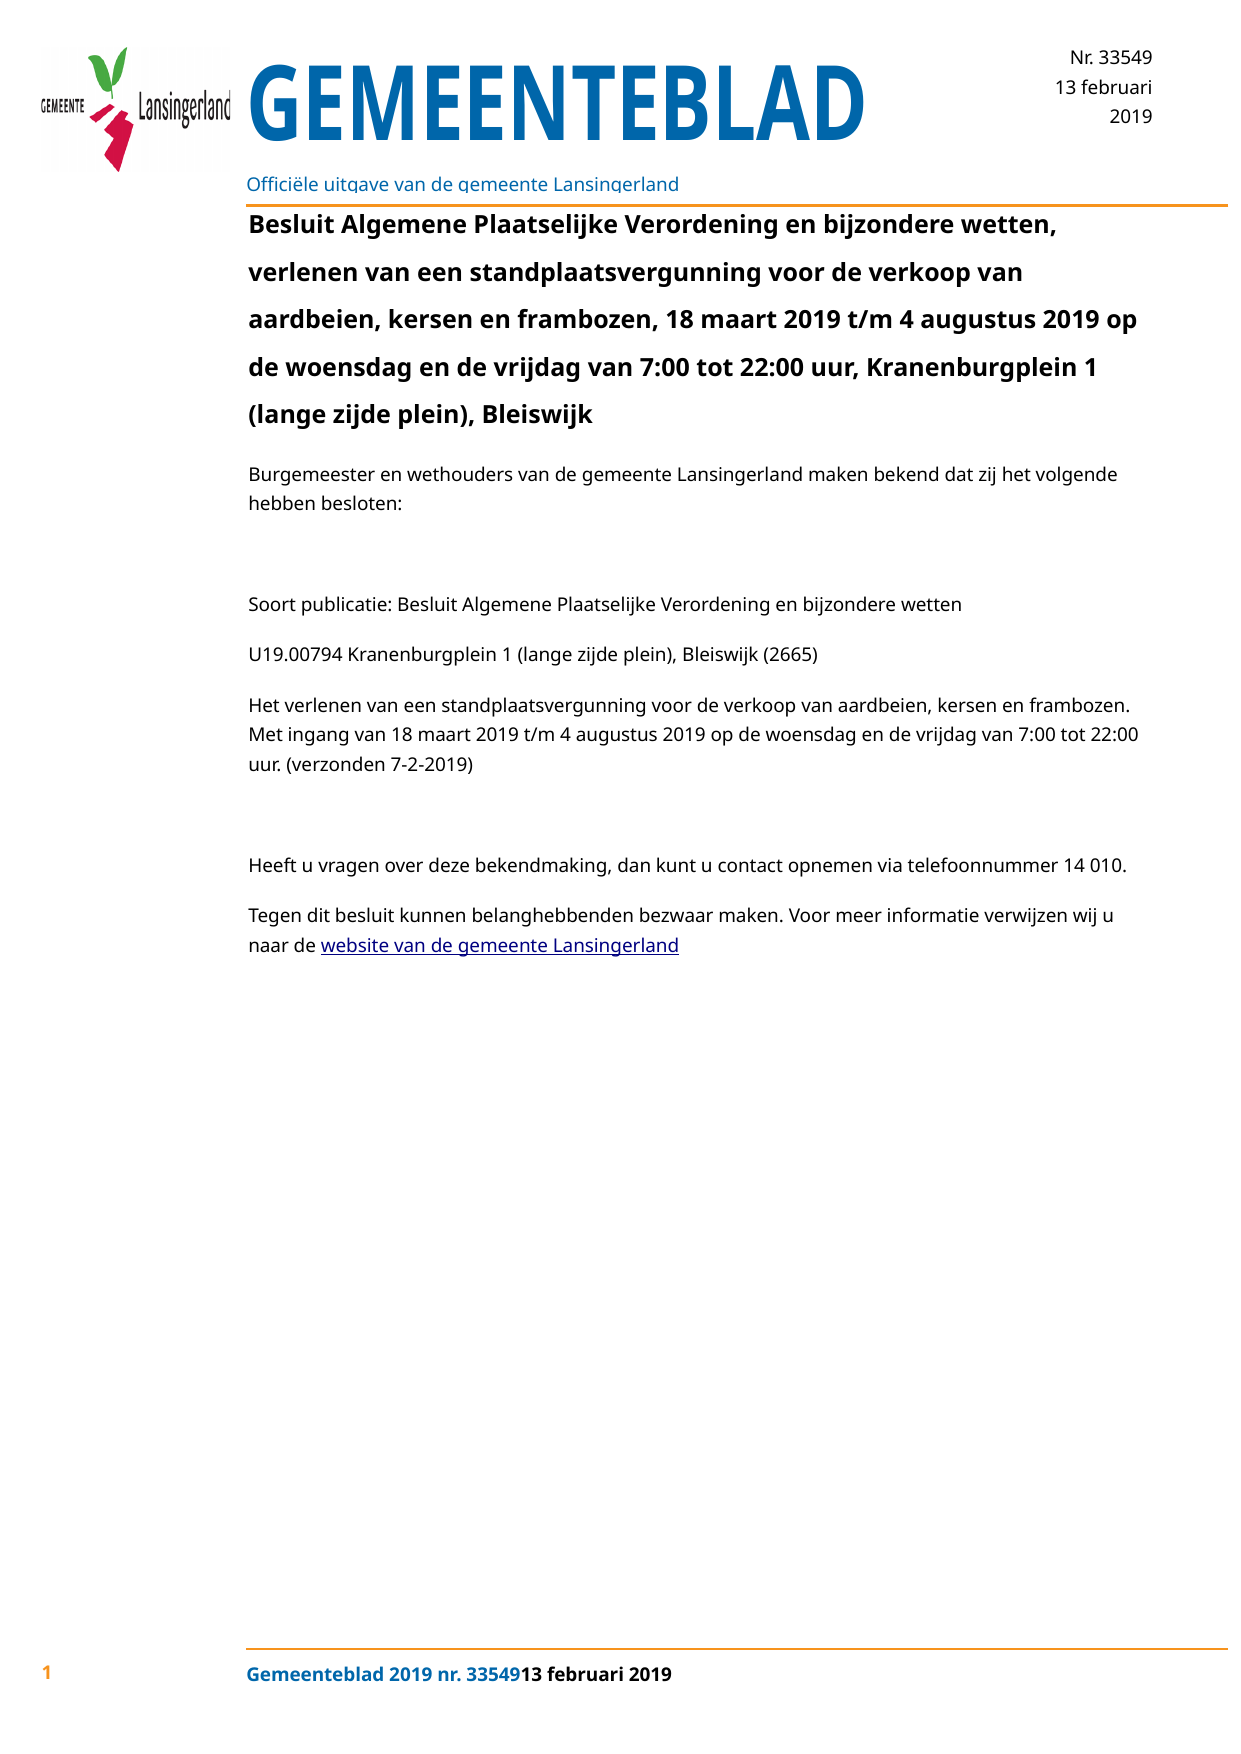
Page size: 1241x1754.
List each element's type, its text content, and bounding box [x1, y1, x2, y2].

text Besluit Algemene Plaatselijke Verordening en bijzondere wetten, verlenen van een standplaatsvergunning voor de verkoop van aardbeien, kersen en frambozen, 18 maart 2019 t/m 4 augustus 2019 op de woensdag en de vrijdag van 7:00 tot 22:00 uur, Kranenburgplein 1 (lange zijde plein), Bleiswijk [248, 207, 1152, 431]
text U19.00794 Kranenburgplein 1 (lange zijde plein), Bleiswijk (2665) [248, 642, 1152, 667]
text Burgemeester en wethouders van de gemeente Lansingerland maken bekend dat zij het volgende hebben besloten: [248, 461, 1152, 516]
picture [41, 47, 231, 172]
text Het verlenen van een standplaatsvergunning voor de verkoop van aardbeien, kersen en frambozen. Met ingang van 18 maart 2019 t/m 4 augustus 2019 op de woensdag en de vrijdag van 7:00 tot 22:00 uur. (verzonden 7-2-2019) [248, 692, 1152, 777]
text Tegen dit besluit kunnen belanghebbenden bezwaar maken. Voor meer informatie verwijzen wij u naar de website van de gemeente Lansingerland [248, 902, 1152, 958]
text Soort publicatie: Besluit Algemene Plaatselijke Verordening en bijzondere wetten [248, 591, 1152, 617]
text Heeft u vragen over deze bekendmaking, dan kunt u contact opnemen via telefoonnummer 14 010. [248, 852, 1152, 878]
